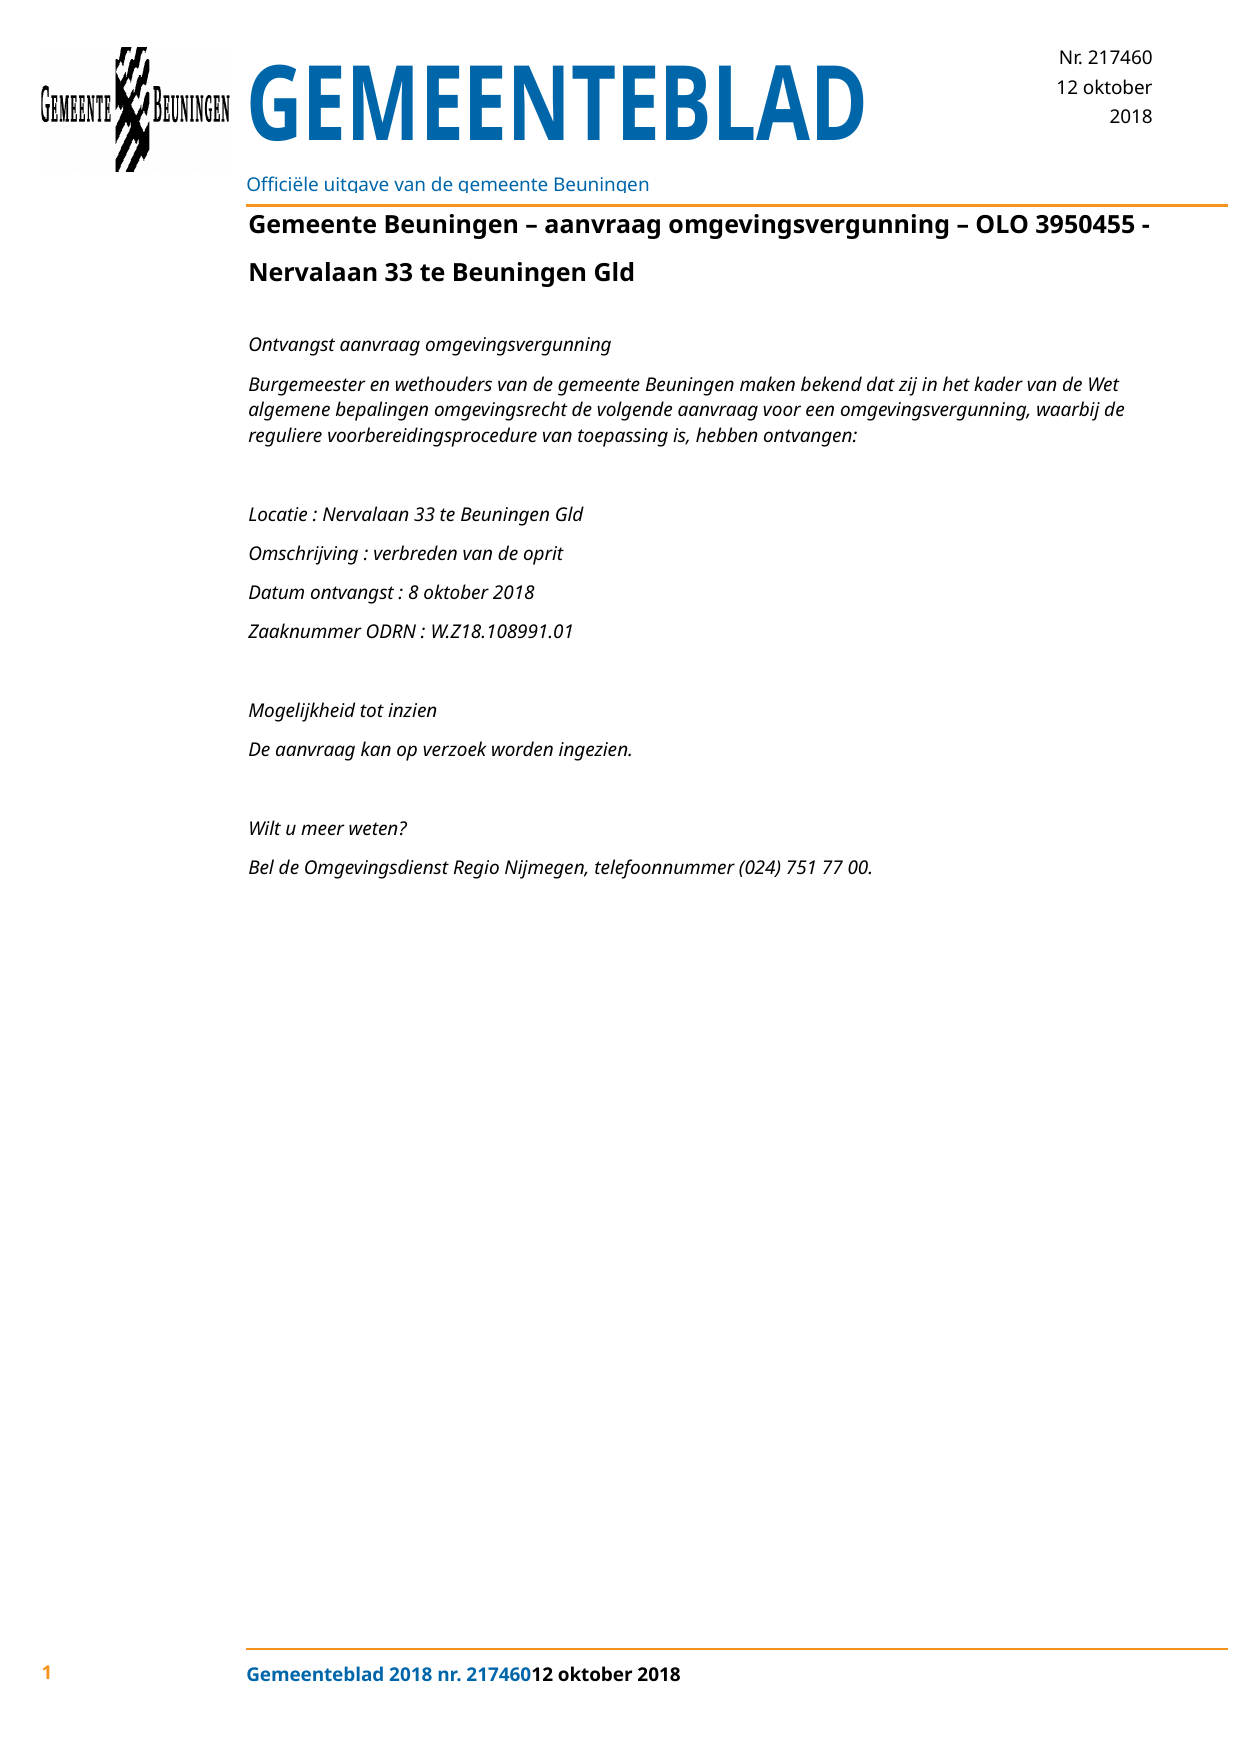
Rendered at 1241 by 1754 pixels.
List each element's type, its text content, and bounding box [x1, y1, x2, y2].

text Zaaknummer ODRN : W.Z18.108991.01 [248, 618, 1152, 644]
text Bel de Omgevingsdienst Regio Nijmegen, telefoonnummer (024) 751 77 00. [248, 854, 1152, 880]
text Datum ontvangst : 8 oktober 2018 [248, 579, 1152, 605]
text Mogelijkheid tot inzien [248, 697, 1152, 723]
text Ontvangst aanvraag omgevingsvergunning [248, 331, 1152, 357]
text Locatie : Nervalaan 33 te Beuningen Gld [248, 501, 1152, 526]
text De aanvraag kan op verzoek worden ingezien. [248, 736, 1152, 762]
text Wilt u meer weten? [248, 815, 1152, 841]
picture [41, 47, 231, 172]
text Gemeente Beuningen – aanvraag omgevingsvergunning – OLO 3950455 - Nervalaan 33 te Beuningen Gld [248, 207, 1152, 288]
text Burgemeester en wethouders van de gemeente Beuningen maken bekend dat zij in het kader van de Wet algemene bepalingen omgevingsrecht de volgende aanvraag voor een omgevingsvergunning, waarbij de reguliere voorbereidingsprocedure van toepassing is, hebben ontvangen: [248, 371, 1152, 448]
text Omschrijving : verbreden van de oprit [248, 540, 1152, 566]
